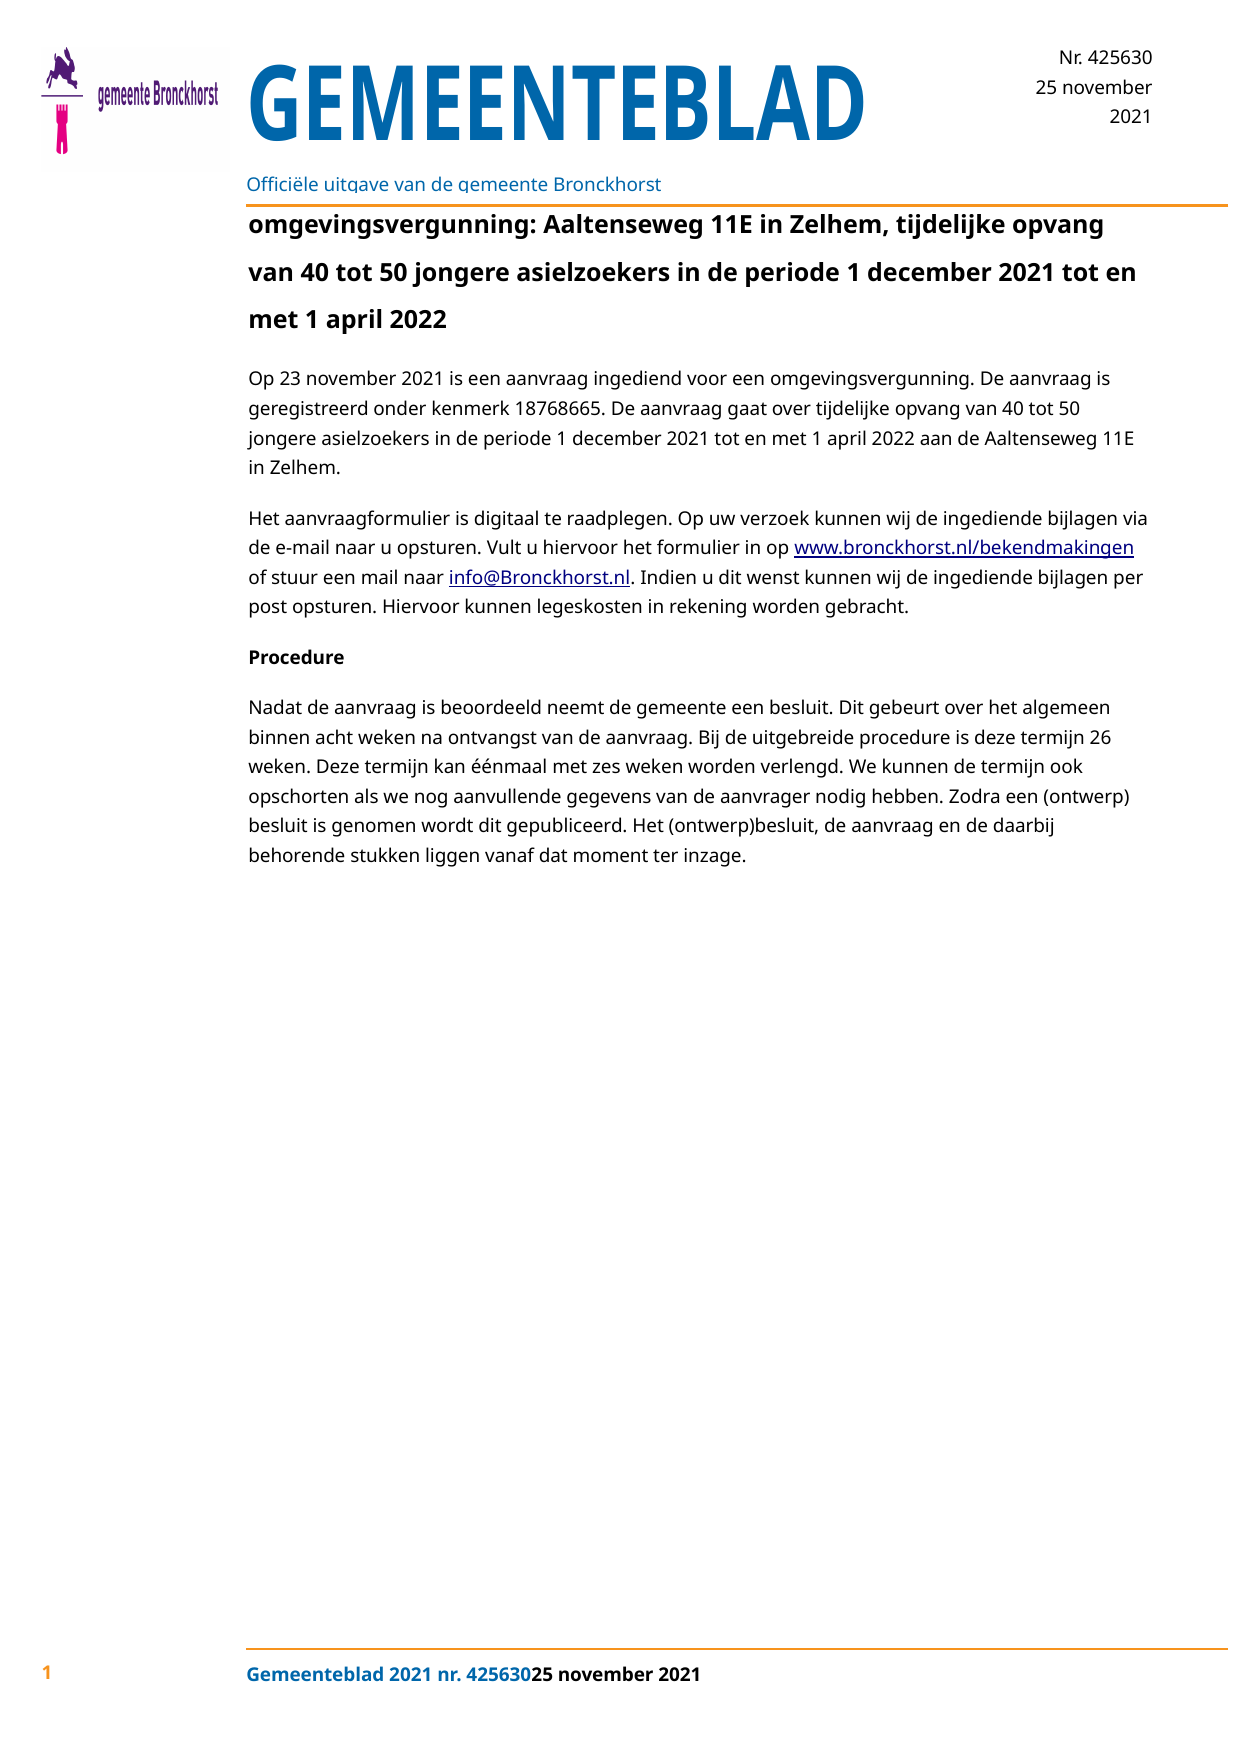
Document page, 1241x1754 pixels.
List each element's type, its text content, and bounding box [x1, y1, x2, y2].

text Het aanvraagformulier is digitaal te raadplegen. Op uw verzoek kunnen wij de ingediende bijlagen via de e-mail naar u opsturen. Vult u hiervoor het formulier in op www.bronckhorst.nl/bekendmakingen of stuur een mail naar info@Bronckhorst.nl. Indien u dit wenst kunnen wij de ingediende bijlagen per post opsturen. Hiervoor kunnen legeskosten in rekening worden gebracht. [248, 505, 1152, 619]
text omgevingsvergunning: Aaltenseweg 11E in Zelhem, tijdelijke opvang van 40 tot 50 jongere asielzoekers in de periode 1 december 2021 tot en met 1 april 2022 [248, 207, 1152, 336]
text Nadat de aanvraag is beoordeeld neemt de gemeente een besluit. Dit gebeurt over het algemeen binnen acht weken na ontvangst van de aanvraag. Bij de uitgebreide procedure is deze termijn 26 weken. Deze termijn kan éénmaal met zes weken worden verlengd. We kunnen de termijn ook opschorten als we nog aanvullende gegevens van de aanvrager nodig hebben. Zodra een (ontwerp) besluit is genomen wordt dit gepubliceerd. Het (ontwerp)besluit, de aanvraag en de daarbij behorende stukken liggen vanaf dat moment ter inzage. [248, 694, 1152, 868]
picture [41, 47, 231, 172]
text Op 23 november 2021 is een aanvraag ingediend voor een omgevingsvergunning. De aanvraag is geregistreerd onder kenmerk 18768665. De aanvraag gaat over tijdelijke opvang van 40 tot 50 jongere asielzoekers in de periode 1 december 2021 tot en met 1 april 2022 aan de Aaltenseweg 11E in Zelhem. [248, 366, 1152, 480]
text Procedure [248, 644, 1152, 669]
